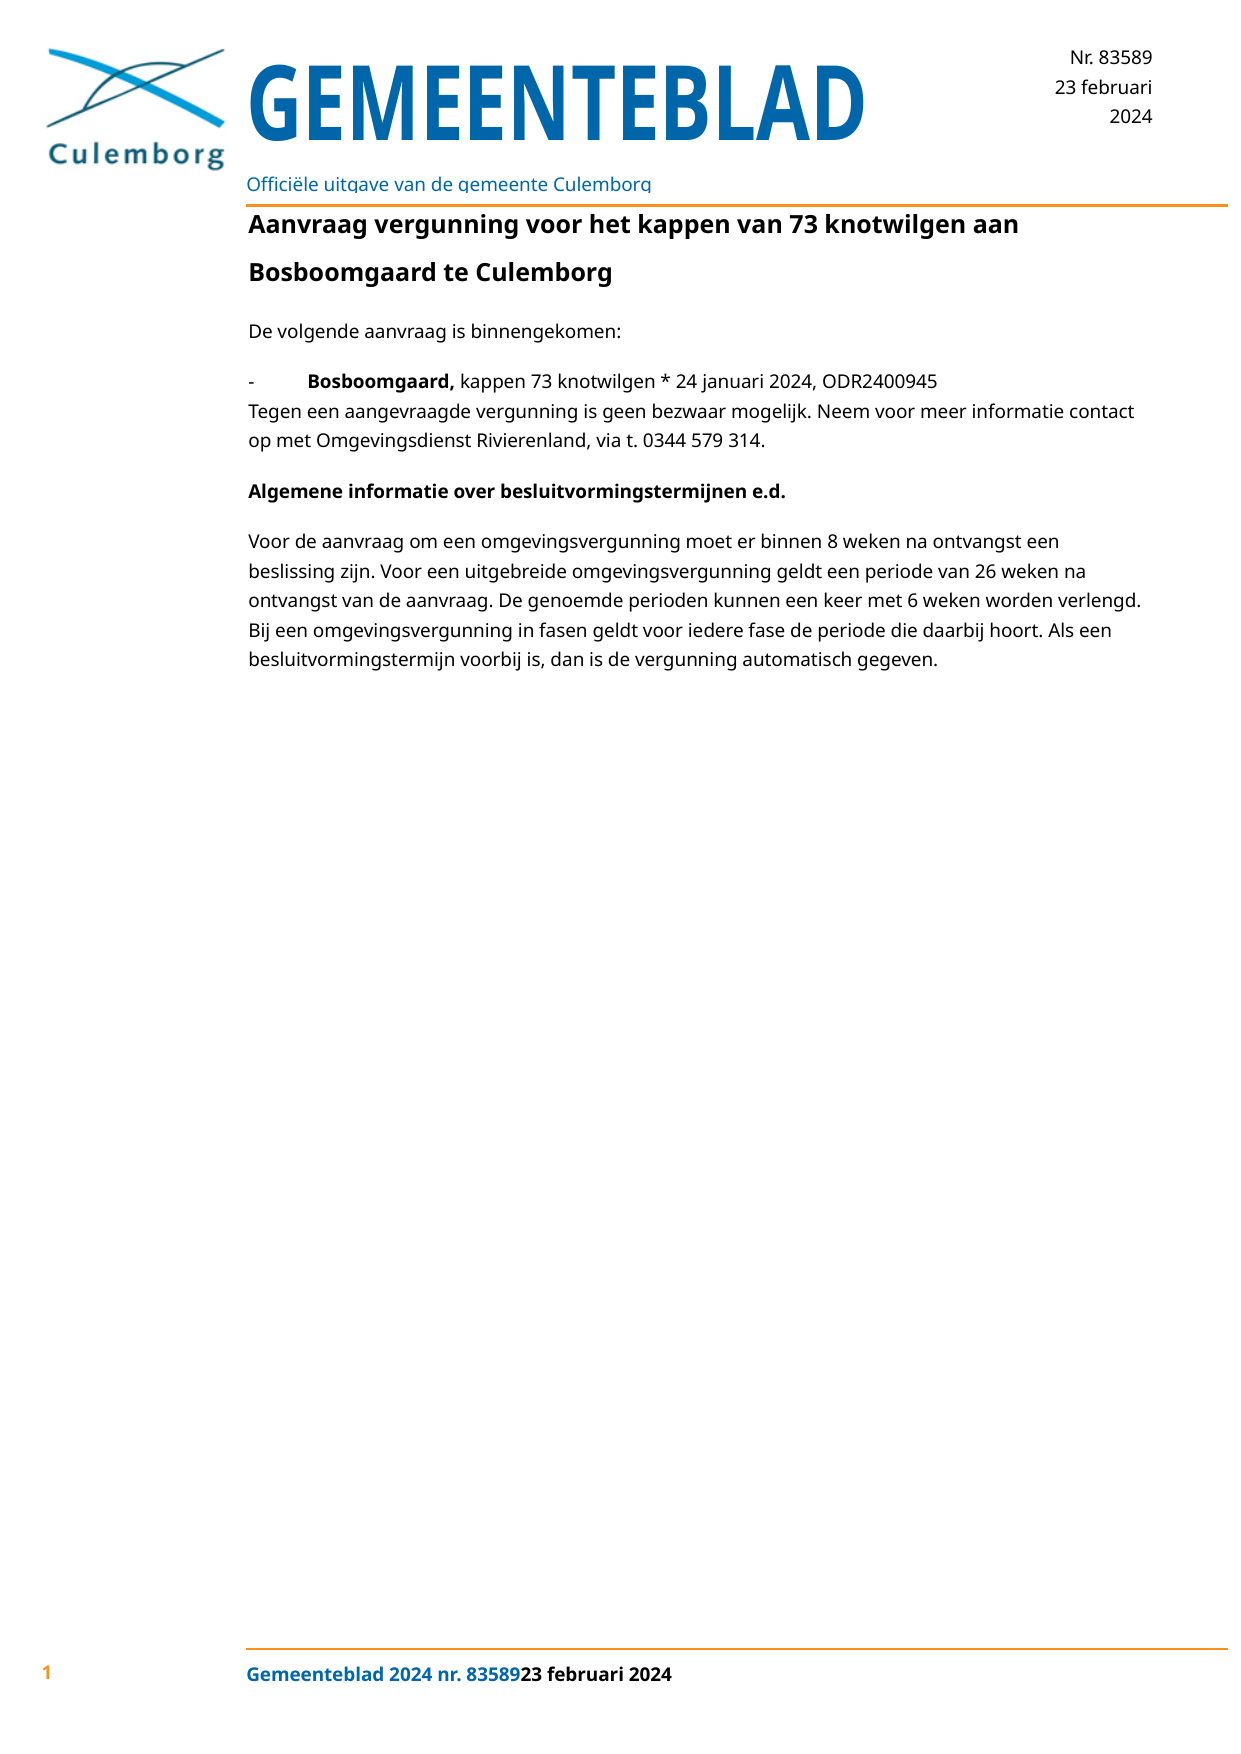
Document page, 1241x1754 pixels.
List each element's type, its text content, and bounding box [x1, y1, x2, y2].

text De volgende aanvraag is binnengekomen: [248, 318, 1152, 344]
picture [41, 47, 231, 172]
text Aanvraag vergunning voor het kappen van 73 knotwilgen aan Bosboomgaard te Culemborg [248, 207, 1152, 288]
list Bosboomgaard, kappen 73 knotwilgen * 24 januari 2024, ODR2400945 [248, 368, 1152, 394]
text Voor de aanvraag om een omgevingsvergunning moet er binnen 8 weken na ontvangst een beslissing zijn. Voor een uitgebreide omgevingsvergunning geldt een periode van 26 weken na ontvangst van de aanvraag. De genoemde perioden kunnen een keer met 6 weken worden verlengd. Bij een omgevingsvergunning in fasen geldt voor iedere fase de periode die daarbij hoort. Als een besluitvormingstermijn voorbij is, dan is de vergunning automatisch gegeven. [248, 528, 1152, 672]
text Tegen een aangevraagde vergunning is geen bezwaar mogelijk. Neem voor meer informatie contact op met Omgevingsdienst Rivierenland, via t. 0344 579 314. [248, 398, 1152, 453]
text Algemene informatie over besluitvormingstermijnen e.d. [248, 478, 1152, 504]
